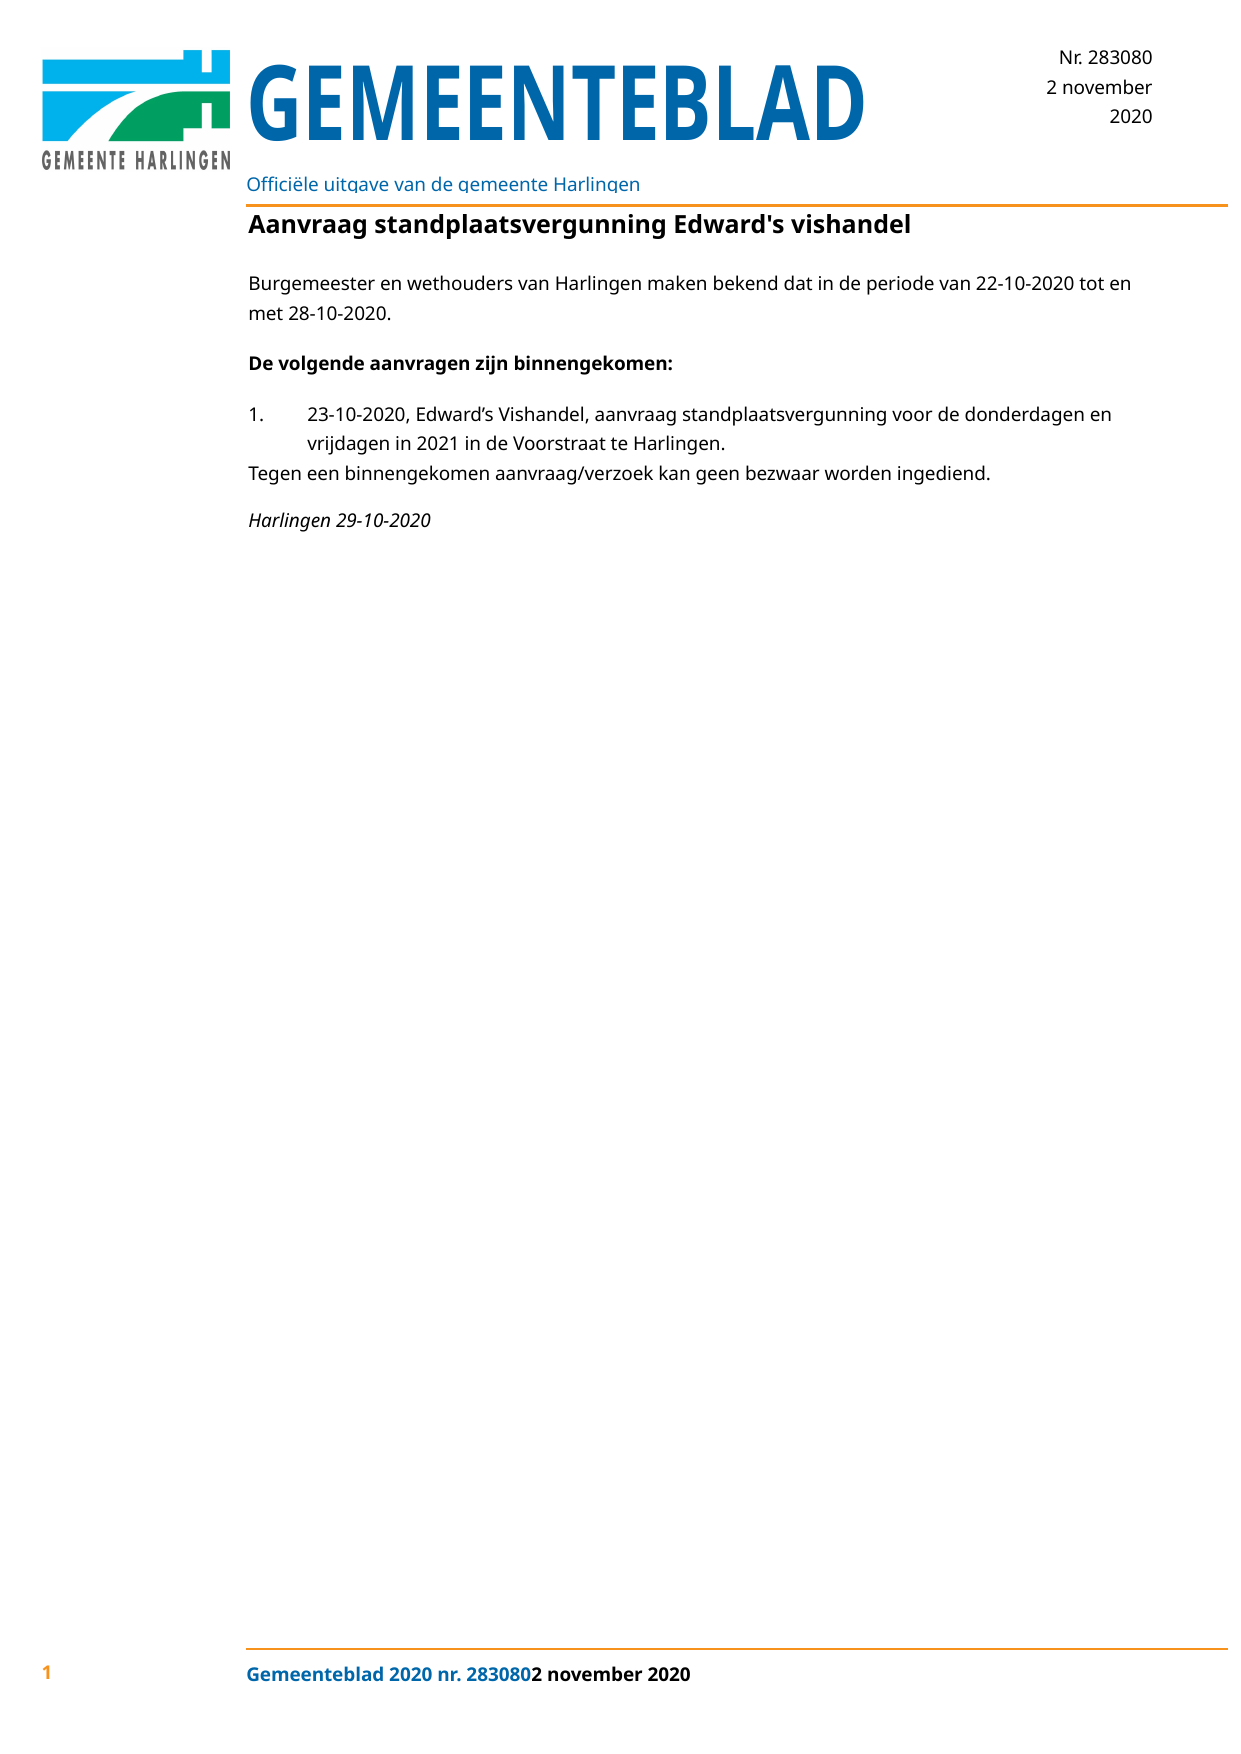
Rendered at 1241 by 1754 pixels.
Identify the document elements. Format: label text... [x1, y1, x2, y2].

text Tegen een binnengekomen aanvraag/verzoek kan geen bezwaar worden ingediend. [248, 460, 1152, 486]
list 23-10-2020, Edward’s Vishandel, aanvraag standplaatsvergunning voor de donderdagen en vrijdagen in 2021 in de Voorstraat te Harlingen. [248, 401, 1152, 456]
text Burgemeester en wethouders van Harlingen maken bekend dat in de periode van 22-10-2020 tot en met 28-10-2020. [248, 270, 1152, 326]
text Harlingen 29-10-2020 [248, 508, 1152, 533]
picture [41, 47, 231, 172]
text De volgende aanvragen zijn binnengekomen: [248, 350, 1152, 376]
text Aanvraag standplaatsvergunning Edward's vishandel [248, 207, 1152, 241]
